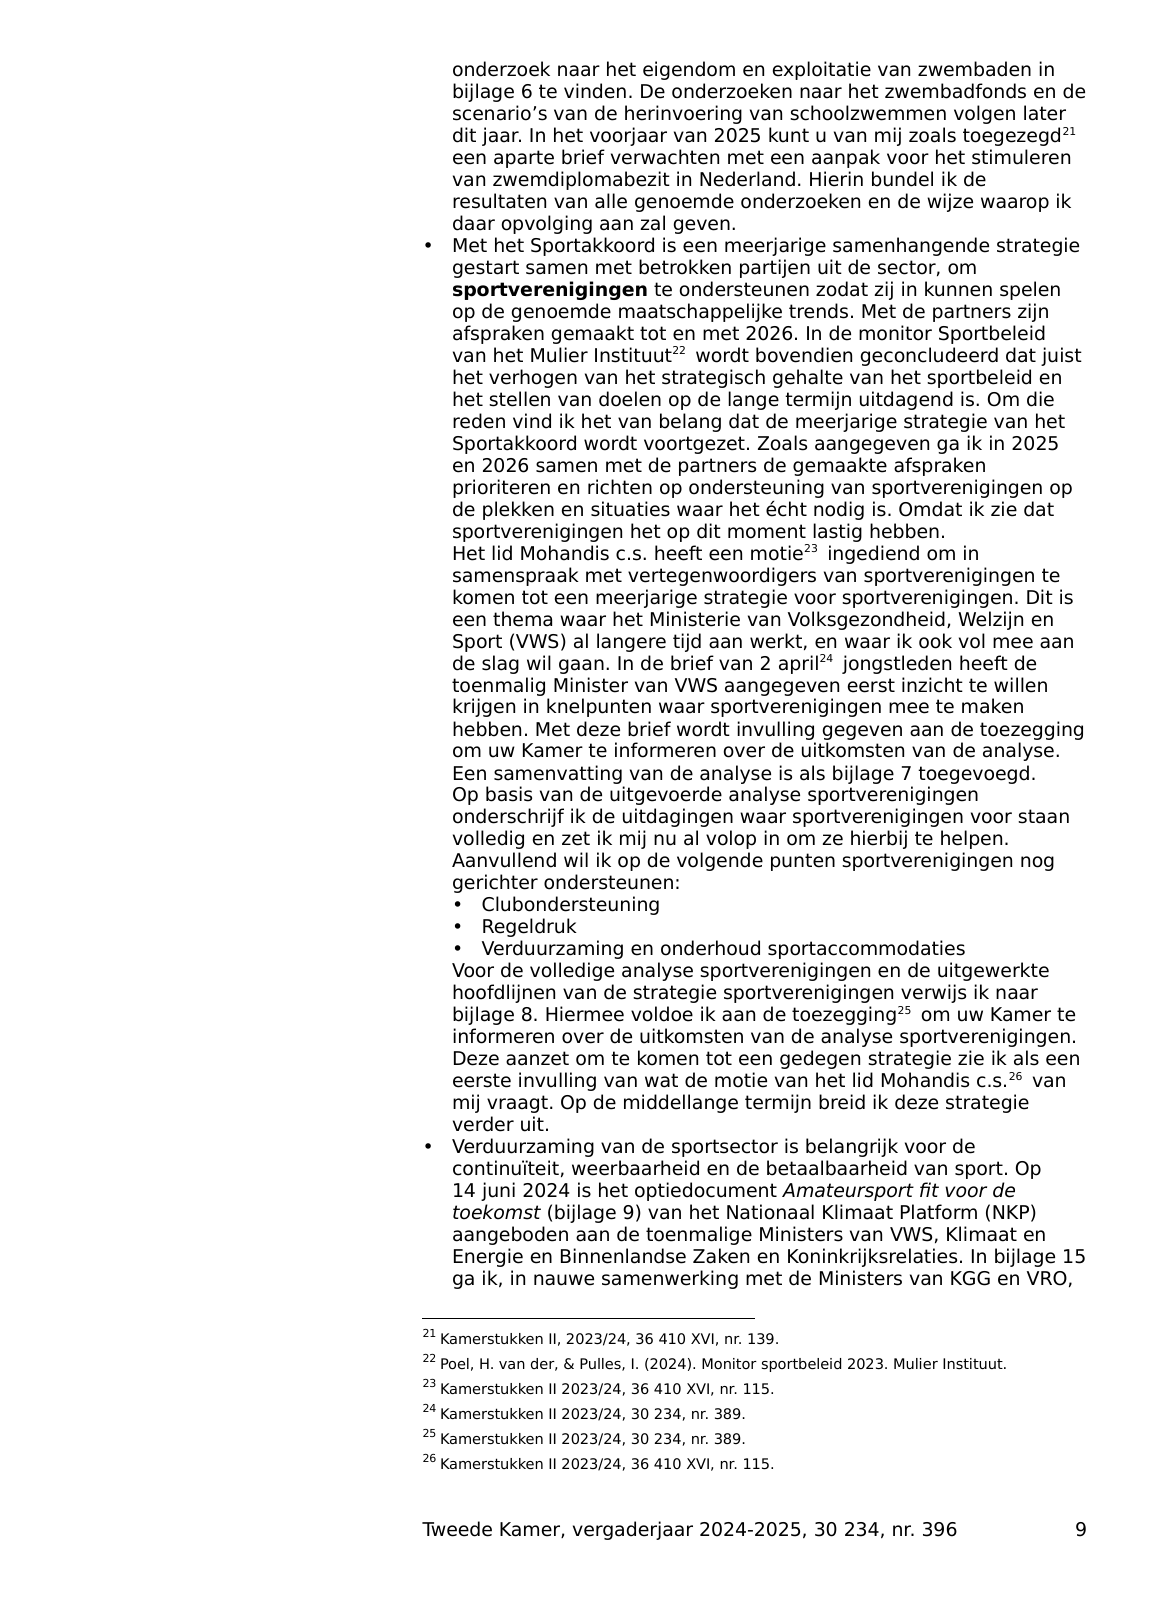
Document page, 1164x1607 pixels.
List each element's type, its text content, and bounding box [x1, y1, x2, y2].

text Het lid Mohandis c.s. heeft een motie ingediend om in samenspraak met vertegenwoordigers van sportverenigingen te komen tot een meerjarige strategie voor sportverenigingen. Dit is een thema waar het Ministerie van Volksgezondheid, Welzijn en Sport (VWS) al langere tijd aan werkt, en waar ik ook vol mee aan de slag wil gaan. In de brief van 2 april jongstleden heeft de toenmalig Minister van VWS aangegeven eerst inzicht te willen krijgen in knelpunten waar sportverenigingen mee te maken hebben. Met deze brief wordt invulling gegeven aan de toezegging om uw Kamer te informeren over de uitkomsten van de analyse. Een samenvatting van de analyse is als bijlage 7 toegevoegd. [452, 543, 1087, 784]
text • Clubondersteuning [452, 894, 1087, 916]
text • Regeldruk [452, 916, 1087, 938]
text Op basis van de uitgevoerde analyse sportverenigingen onderschrijf ik de uitdagingen waar sportverenigingen voor staan volledig en zet ik mij nu al volop in om ze hierbij te helpen. Aanvullend wil ik op de volgende punten sportverenigingen nog gerichter ondersteunen: [452, 784, 1087, 894]
text Kamerstukken II, 2023/24, 36 410 XVI, nr. 139. [422, 1327, 1087, 1349]
text Poel, H. van der, & Pulles, I. (2024). Monitor sportbeleid 2023. Mulier Instituut. [422, 1352, 1087, 1374]
text Kamerstukken II 2023/24, 36 410 XVI, nr. 115. [422, 1377, 1087, 1399]
text Kamerstukken II 2023/24, 30 234, nr. 389. [422, 1427, 1087, 1449]
text Kamerstukken II 2023/24, 36 410 XVI, nr. 115. [422, 1452, 1087, 1474]
text • Verduurzaming en onderhoud sportaccommodaties [452, 938, 1087, 960]
text Voor de volledige analyse sportverenigingen en de uitgewerkte hoofdlijnen van de strategie sportverenigingen verwijs ik naar bijlage 8. Hiermee voldoe ik aan de toezegging om uw Kamer te informeren over de uitkomsten van de analyse sportverenigingen. Deze aanzet om te komen tot een gedegen strategie zie ik als een eerste invulling van wat de motie van het lid Mohandis c.s. van mij vraagt. Op de middellange termijn breid ik deze strategie verder uit. [452, 960, 1087, 1136]
text Kamerstukken II 2023/24, 30 234, nr. 389. [422, 1402, 1087, 1424]
text • Verduurzaming van de sportsector is belangrijk voor de continuïteit, weerbaarheid en de betaalbaarheid van sport. Op 14 juni 2024 is het optiedocument Amateursport fit voor de toekomst (bijlage 9) van het Nationaal Klimaat Platform (NKP) aangeboden aan de toenmalige Ministers van VWS, Klimaat en Energie en Binnenlandse Zaken en Koninkrijksrelaties. In bijlage 15 ga ik, in nauwe samenwerking met de Ministers van KGG en VRO, [422, 1136, 1087, 1290]
text • Met het Sportakkoord is een meerjarige samenhangende strategie gestart samen met betrokken partijen uit de sector, om sportverenigingen te ondersteunen zodat zij in kunnen spelen op de genoemde maatschappelijke trends. Met de partners zijn afspraken gemaakt tot en met 2026. In de monitor Sportbeleid van het Mulier Instituut wordt bovendien geconcludeerd dat juist het verhogen van het strategisch gehalte van het sportbeleid en het stellen van doelen op de lange termijn uitdagend is. Om die reden vind ik het van belang dat de meerjarige strategie van het Sportakkoord wordt voortgezet. Zoals aangegeven ga ik in 2025 en 2026 samen met de partners de gemaakte afspraken prioriteren en richten op ondersteuning van sportverenigingen op de plekken en situaties waar het écht nodig is. Omdat ik zie dat sportverenigingen het op dit moment lastig hebben. [422, 235, 1087, 543]
text onderzoek naar het eigendom en exploitatie van zwembaden in bijlage 6 te vinden. De onderzoeken naar het zwembadfonds en de scenario’s van de herinvoering van schoolzwemmen volgen later dit jaar. In het voorjaar van 2025 kunt u van mij zoals toegezegd een aparte brief verwachten met een aanpak voor het stimuleren van zwemdiplomabezit in Nederland. Hierin bundel ik de resultaten van alle genoemde onderzoeken en de wijze waarop ik daar opvolging aan zal geven. [422, 59, 1087, 235]
